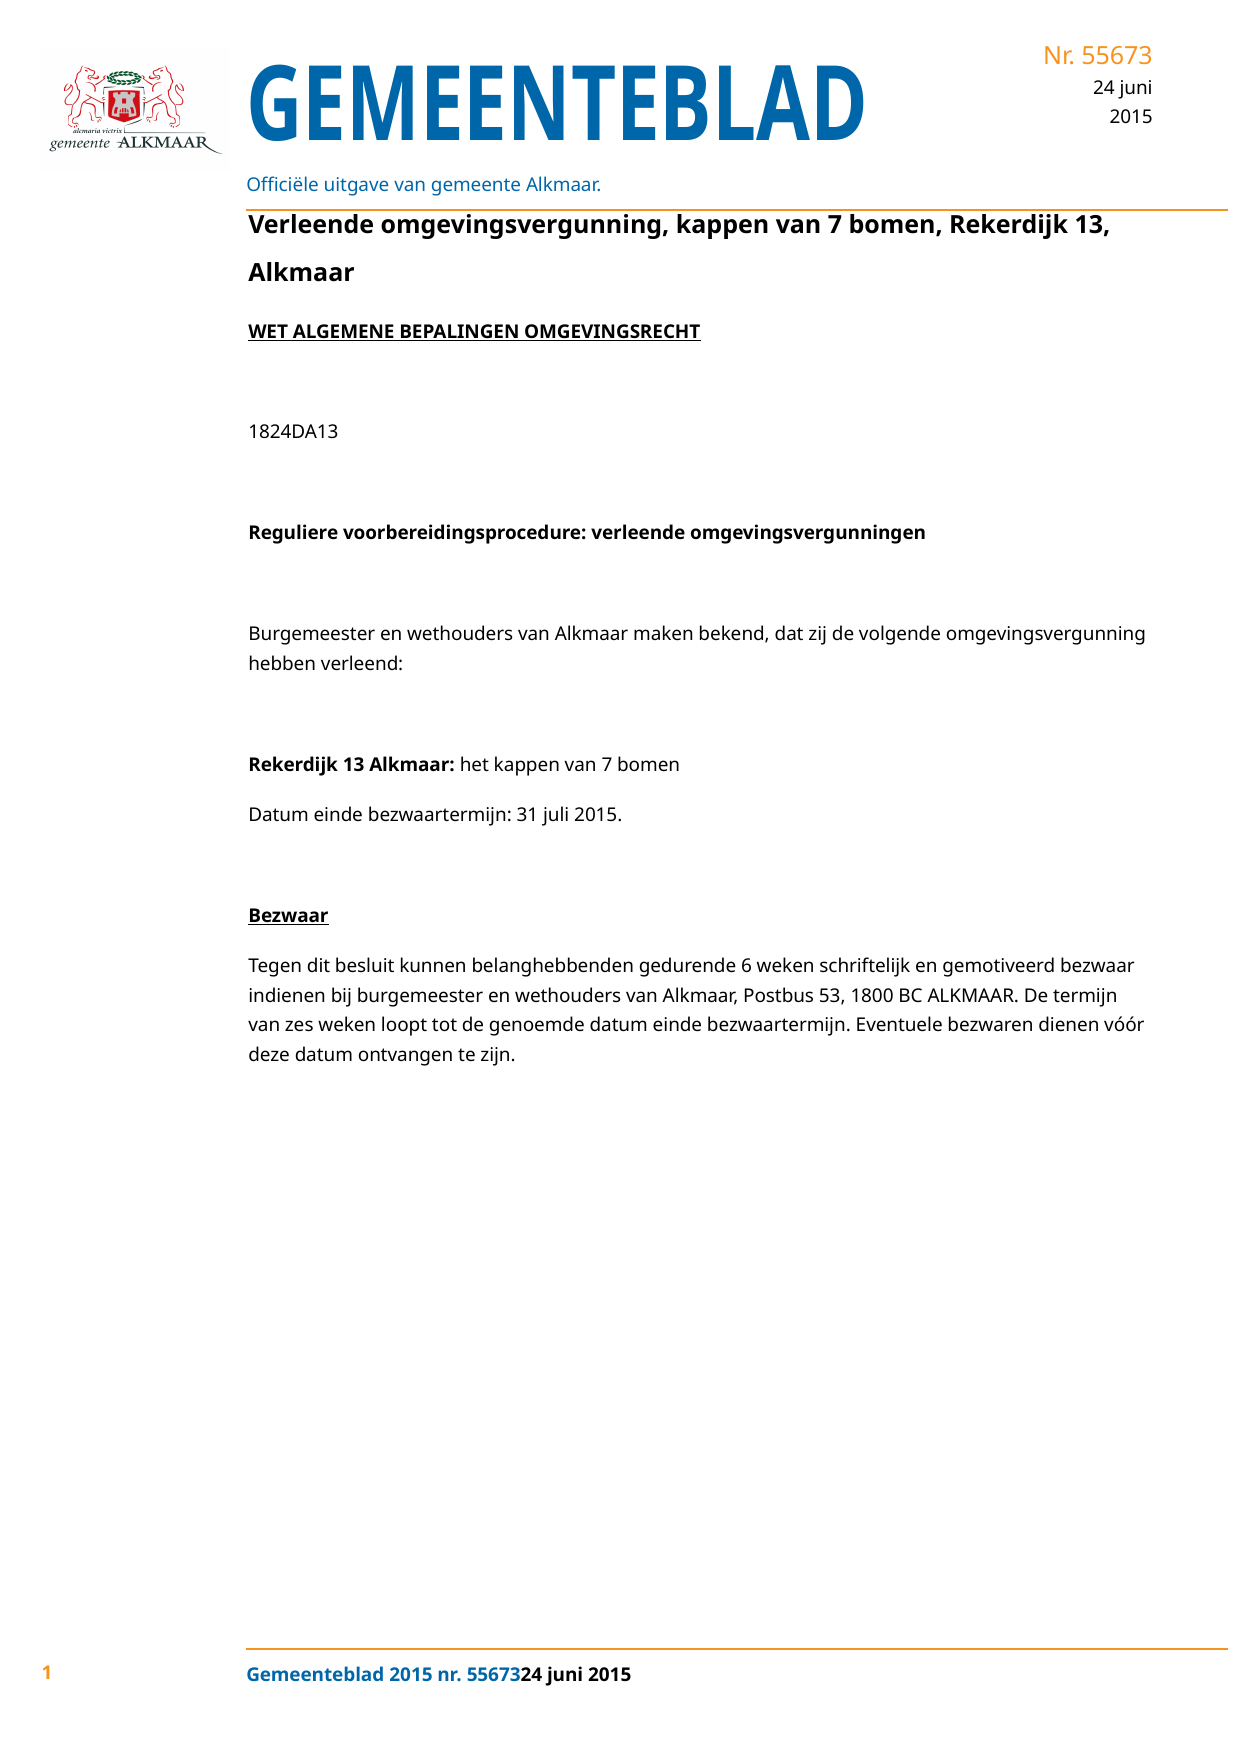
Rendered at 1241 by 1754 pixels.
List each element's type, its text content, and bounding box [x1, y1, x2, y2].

text Reguliere voorbereidingsprocedure: verleende omgevingsvergunningen [248, 519, 1152, 545]
text Datum einde bezwaartermijn: 31 juli 2015. [248, 801, 1152, 827]
picture [41, 47, 231, 172]
text 1824DA13 [248, 419, 1152, 444]
text Burgemeester en wethouders van Alkmaar maken bekend, dat zij de volgende omgevingsvergunning hebben verleend: [248, 620, 1152, 676]
text Rekerdijk 13 Alkmaar: het kappen van 7 bomen [248, 751, 1152, 777]
text Tegen dit besluit kunnen belanghebbenden gedurende 6 weken schriftelijk en gemotiveerd bezwaar indienen bij burgemeester en wethouders van Alkmaar, Postbus 53, 1800 BC ALKMAAR. De termijn van zes weken loopt tot de genoemde datum einde bezwaartermijn. Eventuele bezwaren dienen vóór deze datum ontvangen te zijn. [248, 952, 1152, 1067]
text Bezwaar [248, 902, 1152, 928]
text WET ALGEMENE BEPALINGEN OMGEVINGSRECHT [248, 318, 1152, 344]
text Verleende omgevingsvergunning, kappen van 7 bomen, Rekerdijk 13, Alkmaar [248, 211, 1152, 288]
